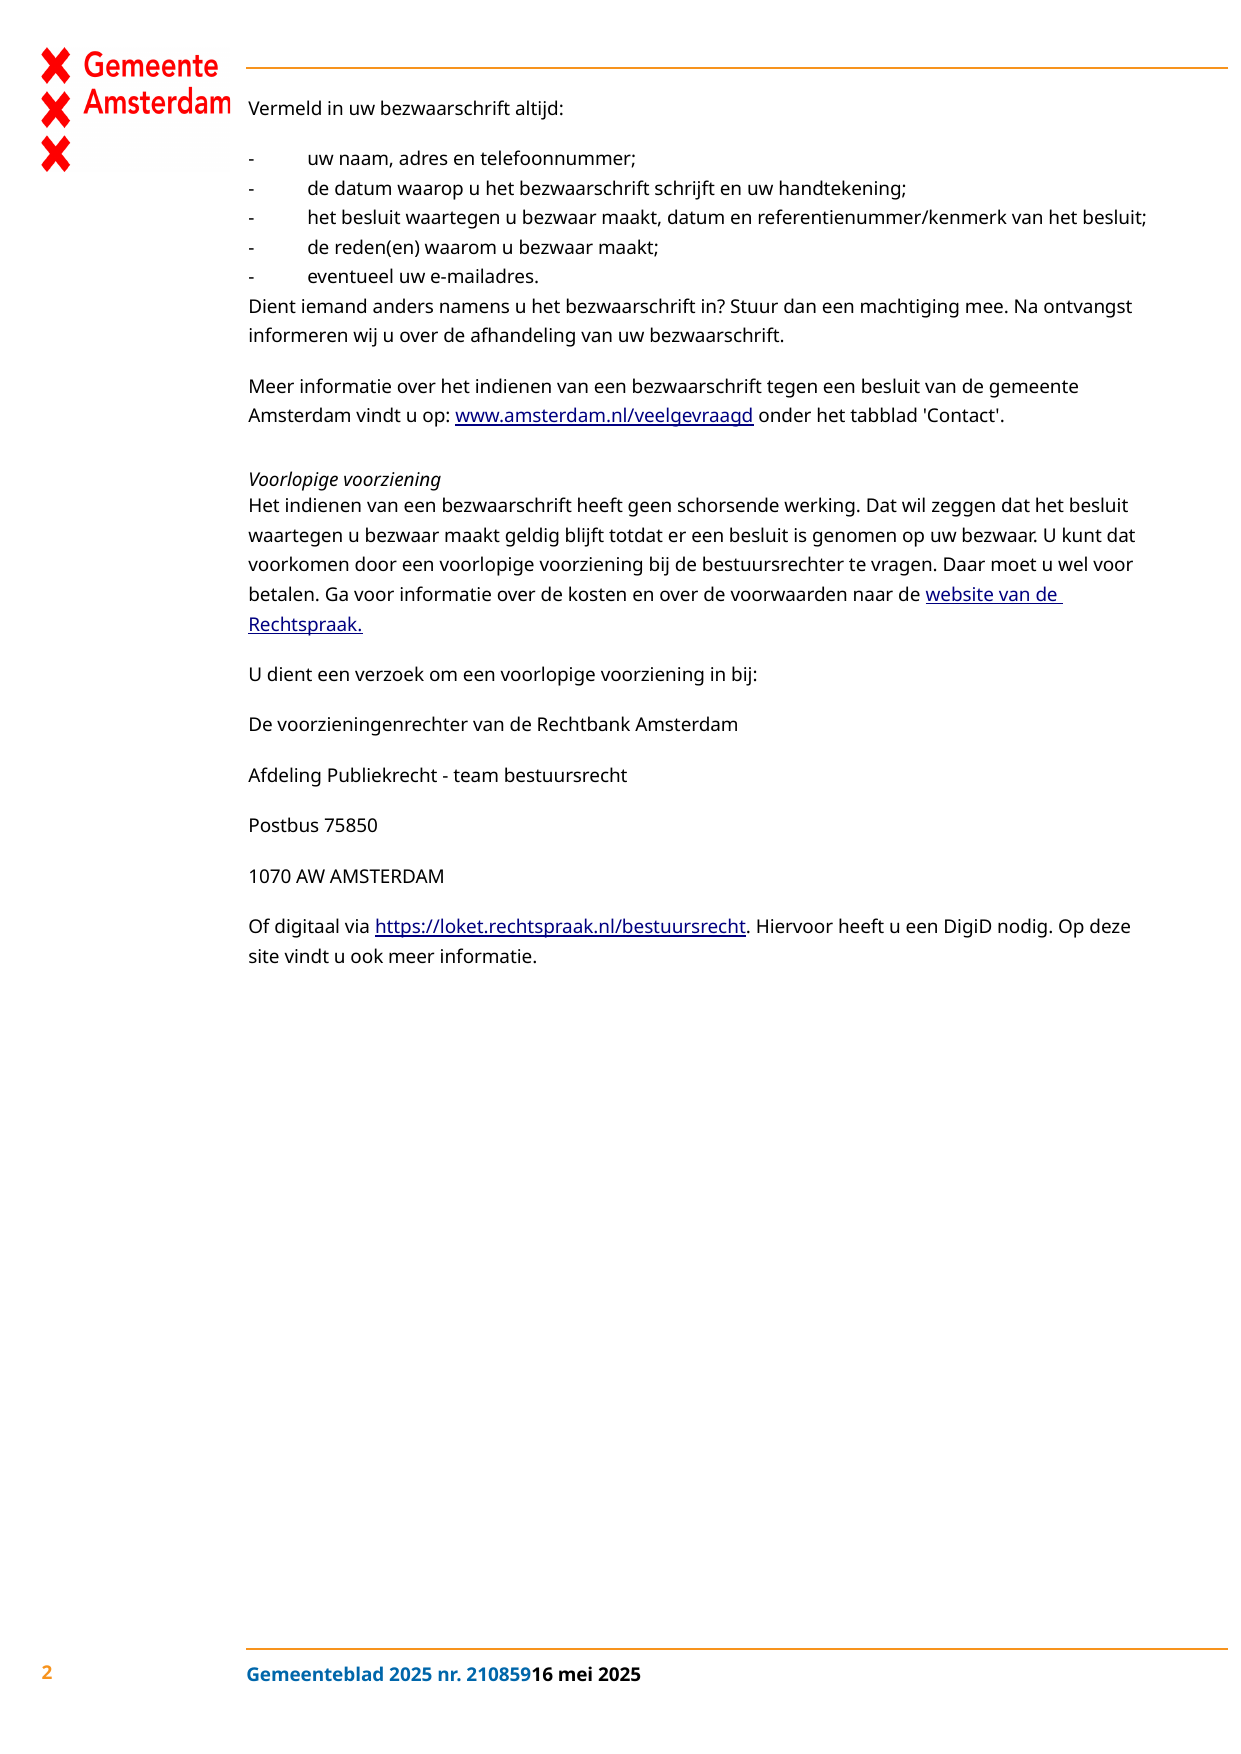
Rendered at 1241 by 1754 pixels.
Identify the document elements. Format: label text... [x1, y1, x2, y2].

list de datum waarop u het bezwaarschrift schrijft en uw handtekening; [248, 175, 1152, 201]
text Het indienen van een bezwaarschrift heeft geen schorsende werking. Dat wil zeggen dat het besluit waartegen u bezwaar maakt geldig blijft totdat er een besluit is genomen op uw bezwaar. U kunt dat voorkomen door een voorlopige voorziening bij de bestuursrechter te vragen. Daar moet u wel voor betalen. Ga voor informatie over de kosten en over de voorwaarden naar de website van de Rechtspraak. [248, 492, 1152, 636]
list de reden(en) waarom u bezwaar maakt; [248, 234, 1152, 260]
text Vermeld in uw bezwaarschrift altijd: [248, 95, 1152, 121]
list uw naam, adres en telefoonnummer; [248, 145, 1152, 171]
text Of digitaal via https://loket.rechtspraak.nl/bestuursrecht. Hiervoor heeft u een DigiD nodig. Op deze site vindt u ook meer informatie. [248, 913, 1152, 968]
text U dient een verzoek om een voorlopige voorziening in bij: [248, 661, 1152, 687]
text 1070 AW AMSTERDAM [248, 863, 1152, 888]
list het besluit waartegen u bezwaar maakt, datum en referentienummer/kenmerk van het besluit; [248, 204, 1152, 230]
text Postbus 75850 [248, 812, 1152, 838]
text Meer informatie over het indienen van een bezwaarschrift tegen een besluit van de gemeente Amsterdam vindt u op: www.amsterdam.nl/veelgevraagd onder het tabblad 'Contact'. [248, 373, 1152, 428]
text Afdeling Publiekrecht - team bestuursrecht [248, 762, 1152, 788]
list eventueel uw e-mailadres. [248, 263, 1152, 289]
text Voorlopige voorziening [248, 467, 1152, 492]
text De voorzieningenrechter van de Rechtbank Amsterdam [248, 712, 1152, 737]
text Dient iemand anders namens u het bezwaarschrift in? Stuur dan een machtiging mee. Na ontvangst informeren wij u over de afhandeling van uw bezwaarschrift. [248, 293, 1152, 348]
picture [41, 47, 231, 172]
